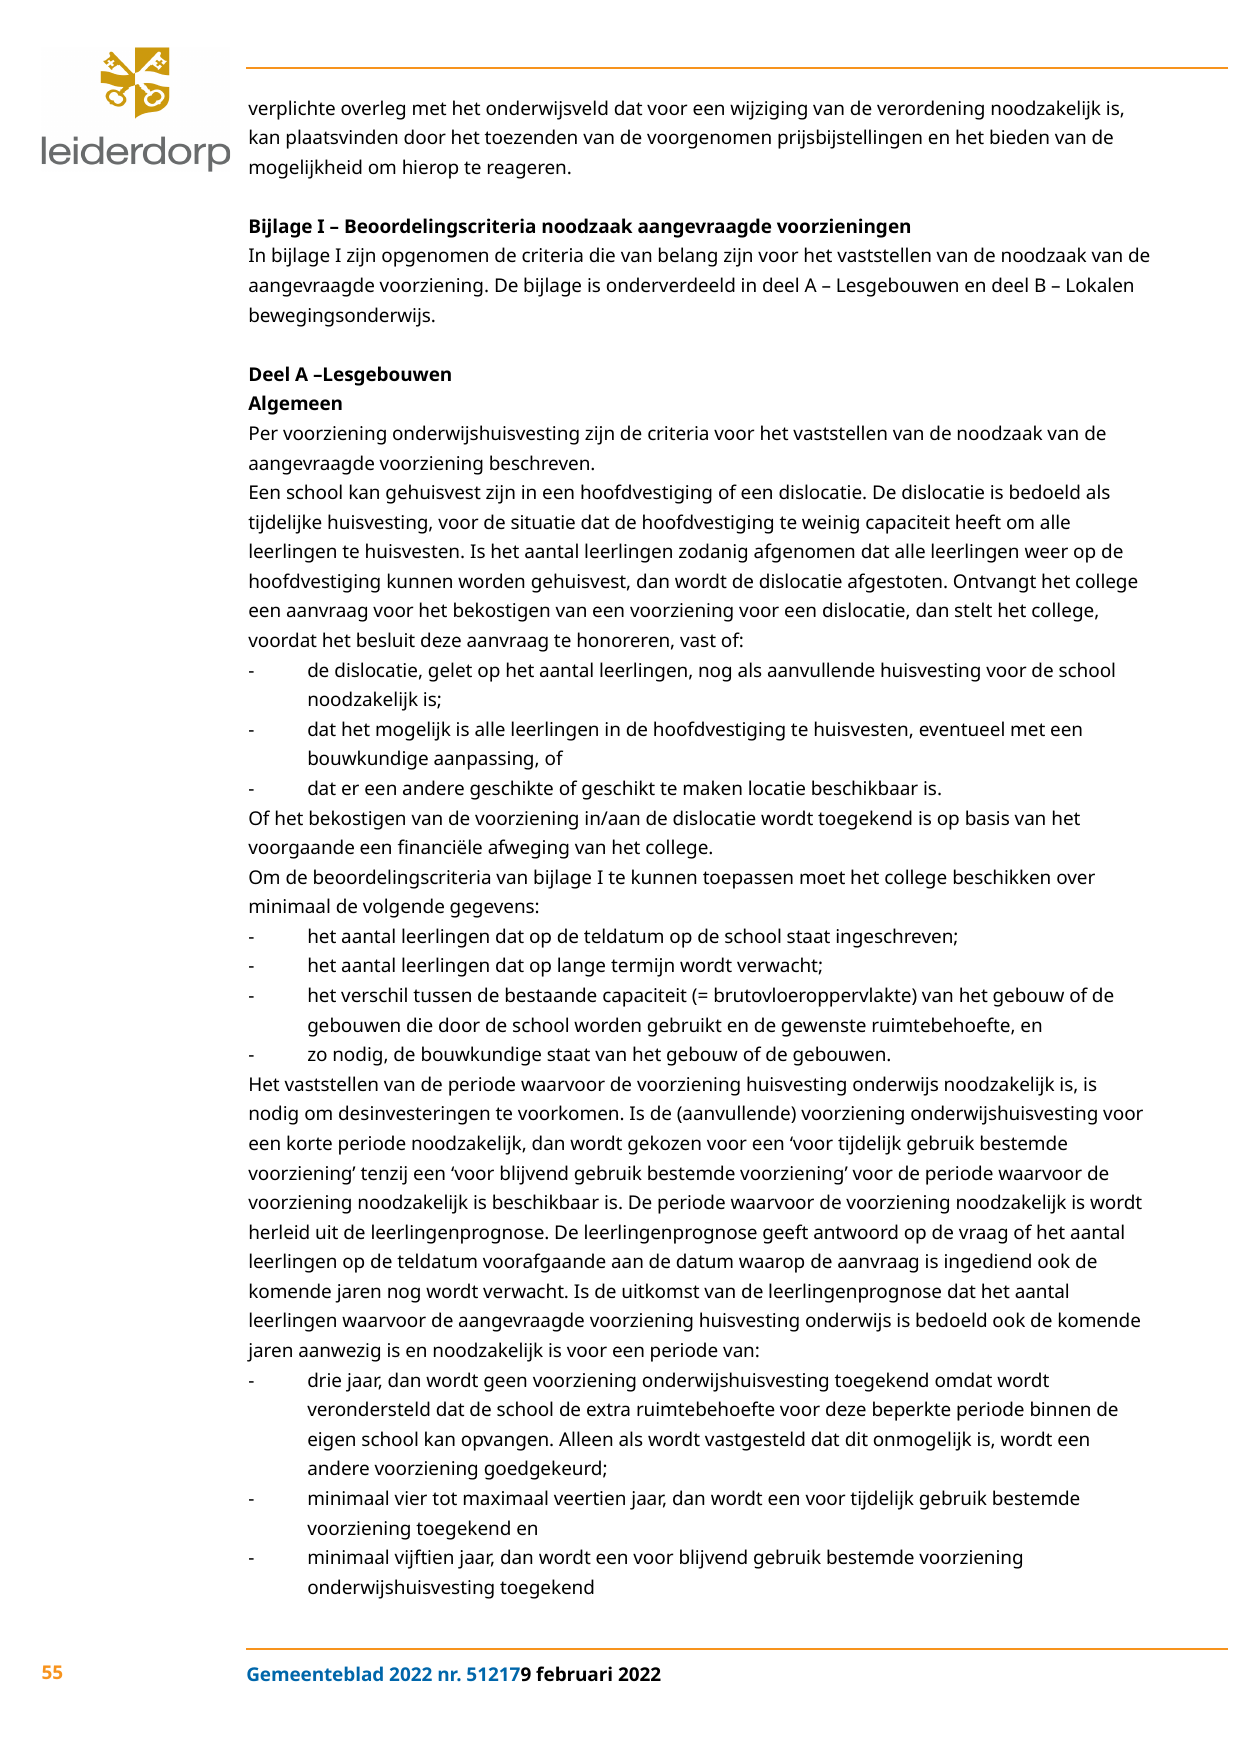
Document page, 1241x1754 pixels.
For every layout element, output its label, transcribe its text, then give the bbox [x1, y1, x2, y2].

list dat het mogelijk is alle leerlingen in de hoofdvestiging te huisvesten, eventueel met een bouwkundige aanpassing, of [248, 716, 1152, 771]
list minimaal vijftien jaar, dan wordt een voor blijvend gebruik bestemde voorziening onderwijshuisvesting toegekend [248, 1544, 1152, 1600]
list zo nodig, de bouwkundige staat van het gebouw of de gebouwen. [248, 1041, 1152, 1067]
text Het vaststellen van de periode waarvoor de voorziening huisvesting onderwijs noodzakelijk is, is nodig om desinvesteringen te voorkomen. Is de (aanvullende) voorziening onderwijshuisvesting voor een korte periode noodzakelijk, dan wordt gekozen voor een ‘voor tijdelijk gebruik bestemde voorziening’ tenzij een ‘voor blijvend gebruik bestemde voorziening’ voor de periode waarvoor de voorziening noodzakelijk is beschikbaar is. De periode waarvoor de voorziening noodzakelijk is wordt herleid uit de leerlingenprognose. De leerlingenprognose geeft antwoord op de vraag of het aantal leerlingen op de teldatum voorafgaande aan de datum waarop de aanvraag is ingediend ook de komende jaren nog wordt verwacht. Is de uitkomst van de leerlingenprognose dat het aantal leerlingen waarvoor de aangevraagde voorziening huisvesting onderwijs is bedoeld ook de komende jaren aanwezig is en noodzakelijk is voor een periode van: [248, 1071, 1152, 1363]
list minimaal vier tot maximaal veertien jaar, dan wordt een voor tijdelijk gebruik bestemde voorziening toegekend en [248, 1485, 1152, 1541]
list het aantal leerlingen dat op lange termijn wordt verwacht; [248, 953, 1152, 978]
text Bijlage I – Beoordelingscriteria noodzaak aangevraagde voorzieningen [248, 213, 1152, 239]
text verplichte overleg met het onderwijsveld dat voor een wijziging van de verordening noodzakelijk is, kan plaatsvinden door het toezenden van de voorgenomen prijsbijstellingen en het bieden van de mogelijkheid om hierop te reageren. [248, 95, 1152, 180]
text Per voorziening onderwijshuisvesting zijn de criteria voor het vaststellen van de noodzaak van de aangevraagde voorziening beschreven. [248, 420, 1152, 476]
picture [41, 47, 231, 172]
list de dislocatie, gelet op het aantal leerlingen, nog als aanvullende huisvesting voor de school noodzakelijk is; [248, 657, 1152, 712]
text Deel A –Lesgebouwen [248, 361, 1152, 387]
list het verschil tussen de bestaande capaciteit (= brutovloeroppervlakte) van het gebouw of de gebouwen die door de school worden gebruikt en de gewenste ruimtebehoefte, en [248, 982, 1152, 1038]
list het aantal leerlingen dat op de teldatum op de school staat ingeschreven; [248, 923, 1152, 949]
text In bijlage I zijn opgenomen de criteria die van belang zijn voor het vaststellen van de noodzaak van de aangevraagde voorziening. De bijlage is onderverdeeld in deel A – Lesgebouwen en deel B – Lokalen bewegingsonderwijs. [248, 243, 1152, 328]
text Een school kan gehuisvest zijn in een hoofdvestiging of een dislocatie. De dislocatie is bedoeld als tijdelijke huisvesting, voor de situatie dat de hoofdvestiging te weinig capaciteit heeft om alle leerlingen te huisvesten. Is het aantal leerlingen zodanig afgenomen dat alle leerlingen weer op de hoofdvestiging kunnen worden gehuisvest, dan wordt de dislocatie afgestoten. Ontvangt het college een aanvraag voor het bekostigen van een voorziening voor een dislocatie, dan stelt het college, voordat het besluit deze aanvraag te honoreren, vast of: [248, 479, 1152, 653]
list drie jaar, dan wordt geen voorziening onderwijshuisvesting toegekend omdat wordt verondersteld dat de school de extra ruimtebehoefte voor deze beperkte periode binnen de eigen school kan opvangen. Alleen als wordt vastgesteld dat dit onmogelijk is, wordt een andere voorziening goedgekeurd; [248, 1367, 1152, 1481]
text Of het bekostigen van de voorziening in/aan de dislocatie wordt toegekend is op basis van het voorgaande een financiële afweging van het college. [248, 805, 1152, 860]
text Algemeen [248, 391, 1152, 416]
text Om de beoordelingscriteria van bijlage I te kunnen toepassen moet het college beschikken over minimaal de volgende gegevens: [248, 864, 1152, 919]
list dat er een andere geschikte of geschikt te maken locatie beschikbaar is. [248, 775, 1152, 801]
